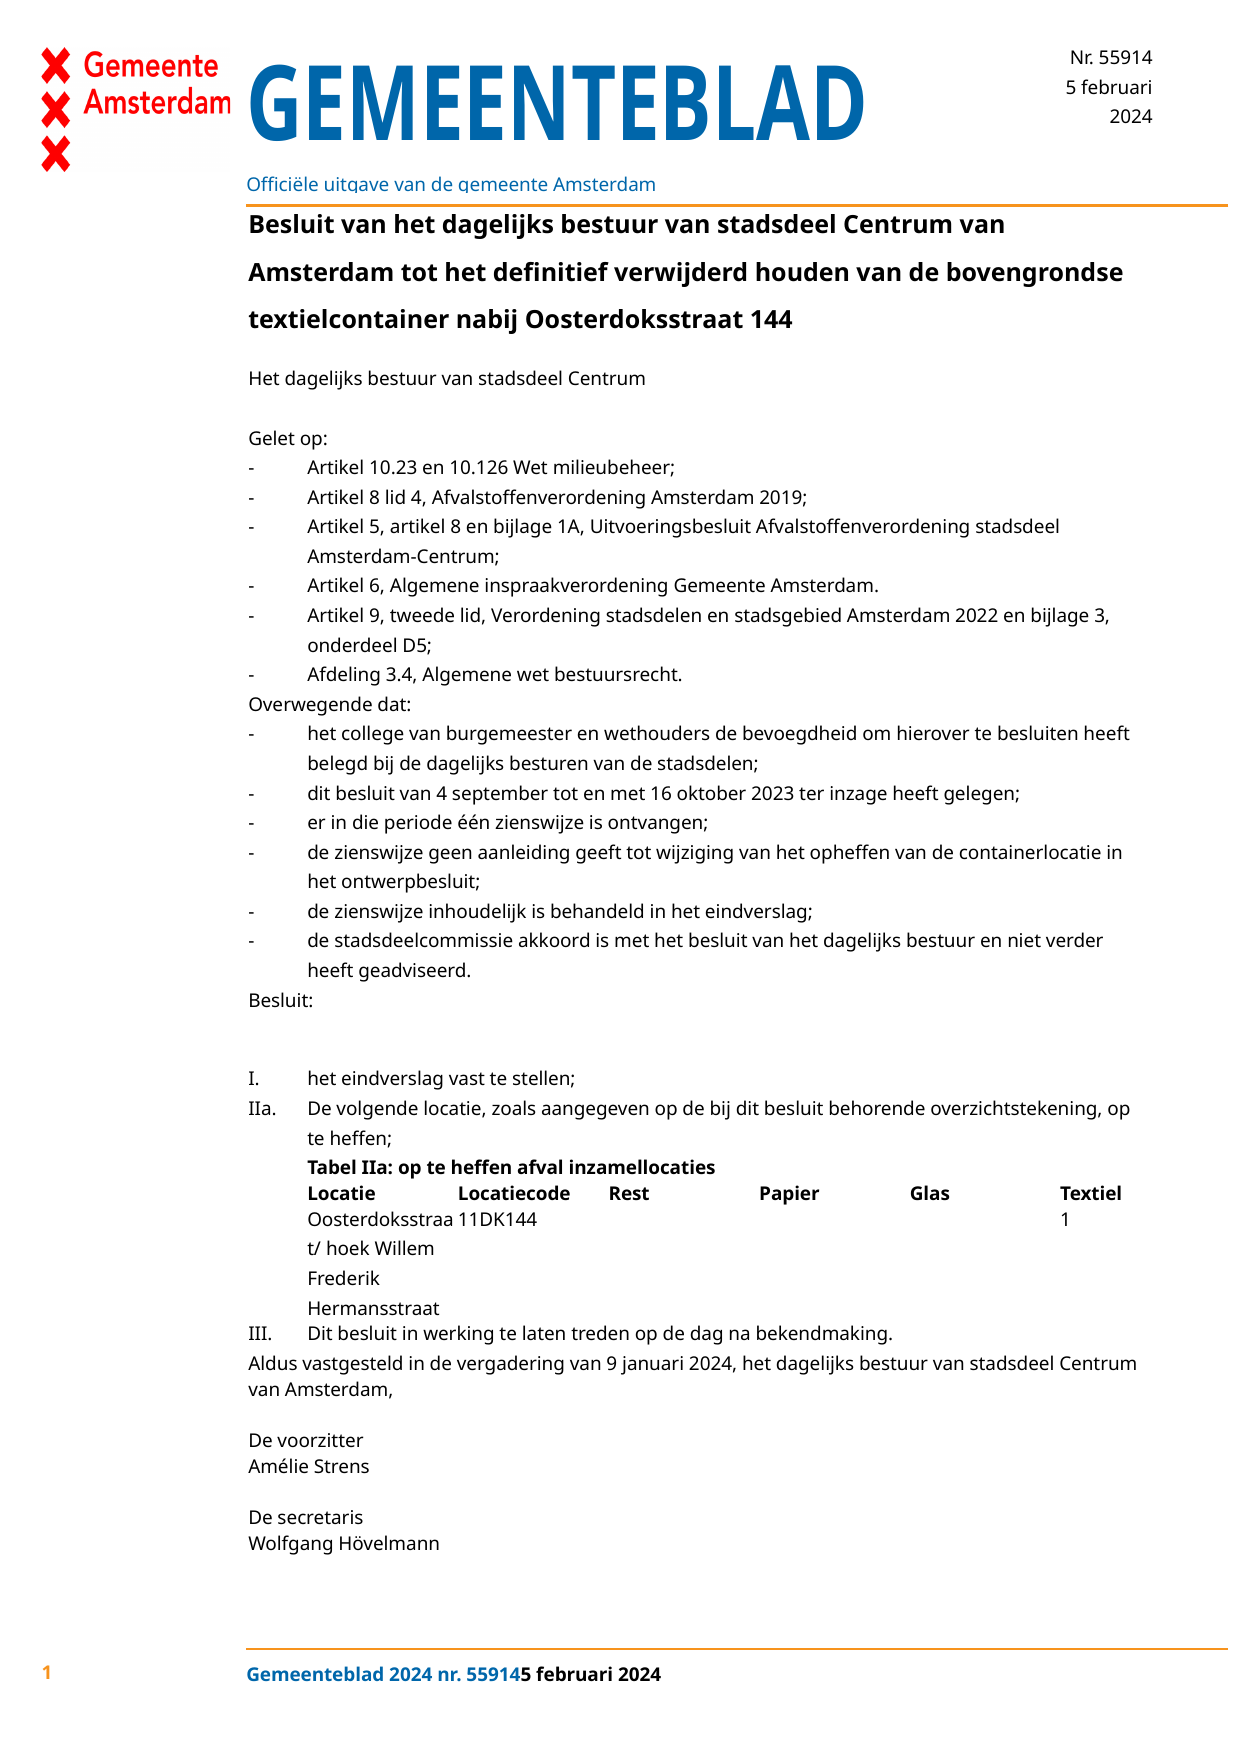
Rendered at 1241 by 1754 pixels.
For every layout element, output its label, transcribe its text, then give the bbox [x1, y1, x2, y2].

text Besluit: [248, 987, 1152, 1012]
list het college van burgemeester en wethouders de bevoegdheid om hierover te besluiten heeft belegd bij de dagelijks besturen van de stadsdelen; [248, 721, 1152, 776]
list de zienswijze geen aanleiding geeft tot wijziging van het opheffen van de containerlocatie in het ontwerpbesluit; [248, 839, 1152, 894]
list Afdeling 3.4, Algemene wet bestuursrecht. [248, 661, 1152, 687]
text Overwegende dat: [248, 691, 1152, 717]
text Wolfgang Hövelmann [248, 1530, 1152, 1556]
table_cell Oosterdoksstraat/ hoek Willem Frederik Hermansstraat [307, 1206, 458, 1320]
list Artikel 9, tweede lid, Verordening stadsdelen en stadsgebied Amsterdam 2022 en bijlage 3, onderdeel D5; [248, 602, 1152, 657]
table_cell 11DK144 [458, 1206, 608, 1320]
table_cell Papier [759, 1180, 909, 1206]
table_cell 1 [1060, 1206, 1211, 1320]
list Artikel 6, Algemene inspraakverordening Gemeente Amsterdam. [248, 573, 1152, 598]
list het eindverslag vast te stellen; [248, 1066, 1152, 1091]
text Amélie Strens [248, 1453, 1152, 1479]
list Artikel 10.23 en 10.126 Wet milieubeheer; [248, 454, 1152, 480]
list Artikel 8 lid 4, Afvalstoffenverordening Amsterdam 2019; [248, 484, 1152, 509]
table_cell Locatiecode [458, 1180, 608, 1206]
list de zienswijze inhoudelijk is behandeld in het eindverslag; [248, 898, 1152, 924]
table_cell [910, 1206, 1060, 1320]
list de stadsdeelcommissie akkoord is met het besluit van het dagelijks bestuur en niet verder heeft geadviseerd. [248, 928, 1152, 983]
list Artikel 5, artikel 8 en bijlage 1A, Uitvoeringsbesluit Afvalstoffenverordening stadsdeel Amsterdam-Centrum; [248, 513, 1152, 569]
picture [41, 47, 231, 172]
table_cell [608, 1206, 759, 1320]
text Gelet op: [248, 425, 1152, 450]
table_header Tabel IIa: op te heffen afval inzamellocaties [307, 1155, 1211, 1180]
table_cell Glas [910, 1180, 1060, 1206]
text De voorzitter [248, 1427, 1152, 1453]
table_cell Locatie [307, 1180, 458, 1206]
list Dit besluit in werking te laten treden op de dag na bekendmaking. [248, 1321, 1152, 1346]
text Besluit van het dagelijks bestuur van stadsdeel Centrum van Amsterdam tot het definitief verwijderd houden van de bovengrondse textielcontainer nabij Oosterdoksstraat 144 [248, 207, 1152, 336]
table_cell Rest [608, 1180, 759, 1206]
table_cell Textiel [1060, 1180, 1211, 1206]
text Het dagelijks bestuur van stadsdeel Centrum [248, 366, 1152, 391]
list De volgende locatie, zoals aangegeven op de bij dit besluit behorende overzichtstekening, op te heffen; [248, 1095, 1152, 1151]
list dit besluit van 4 september tot en met 16 oktober 2023 ter inzage heeft gelegen; [248, 780, 1152, 805]
table_cell [759, 1206, 909, 1320]
list er in die periode één zienswijze is ontvangen; [248, 809, 1152, 835]
text Aldus vastgesteld in de vergadering van 9 januari 2024, het dagelijks bestuur van stadsdeel Centrum van Amsterdam, [248, 1350, 1152, 1402]
text De secretaris [248, 1504, 1152, 1530]
